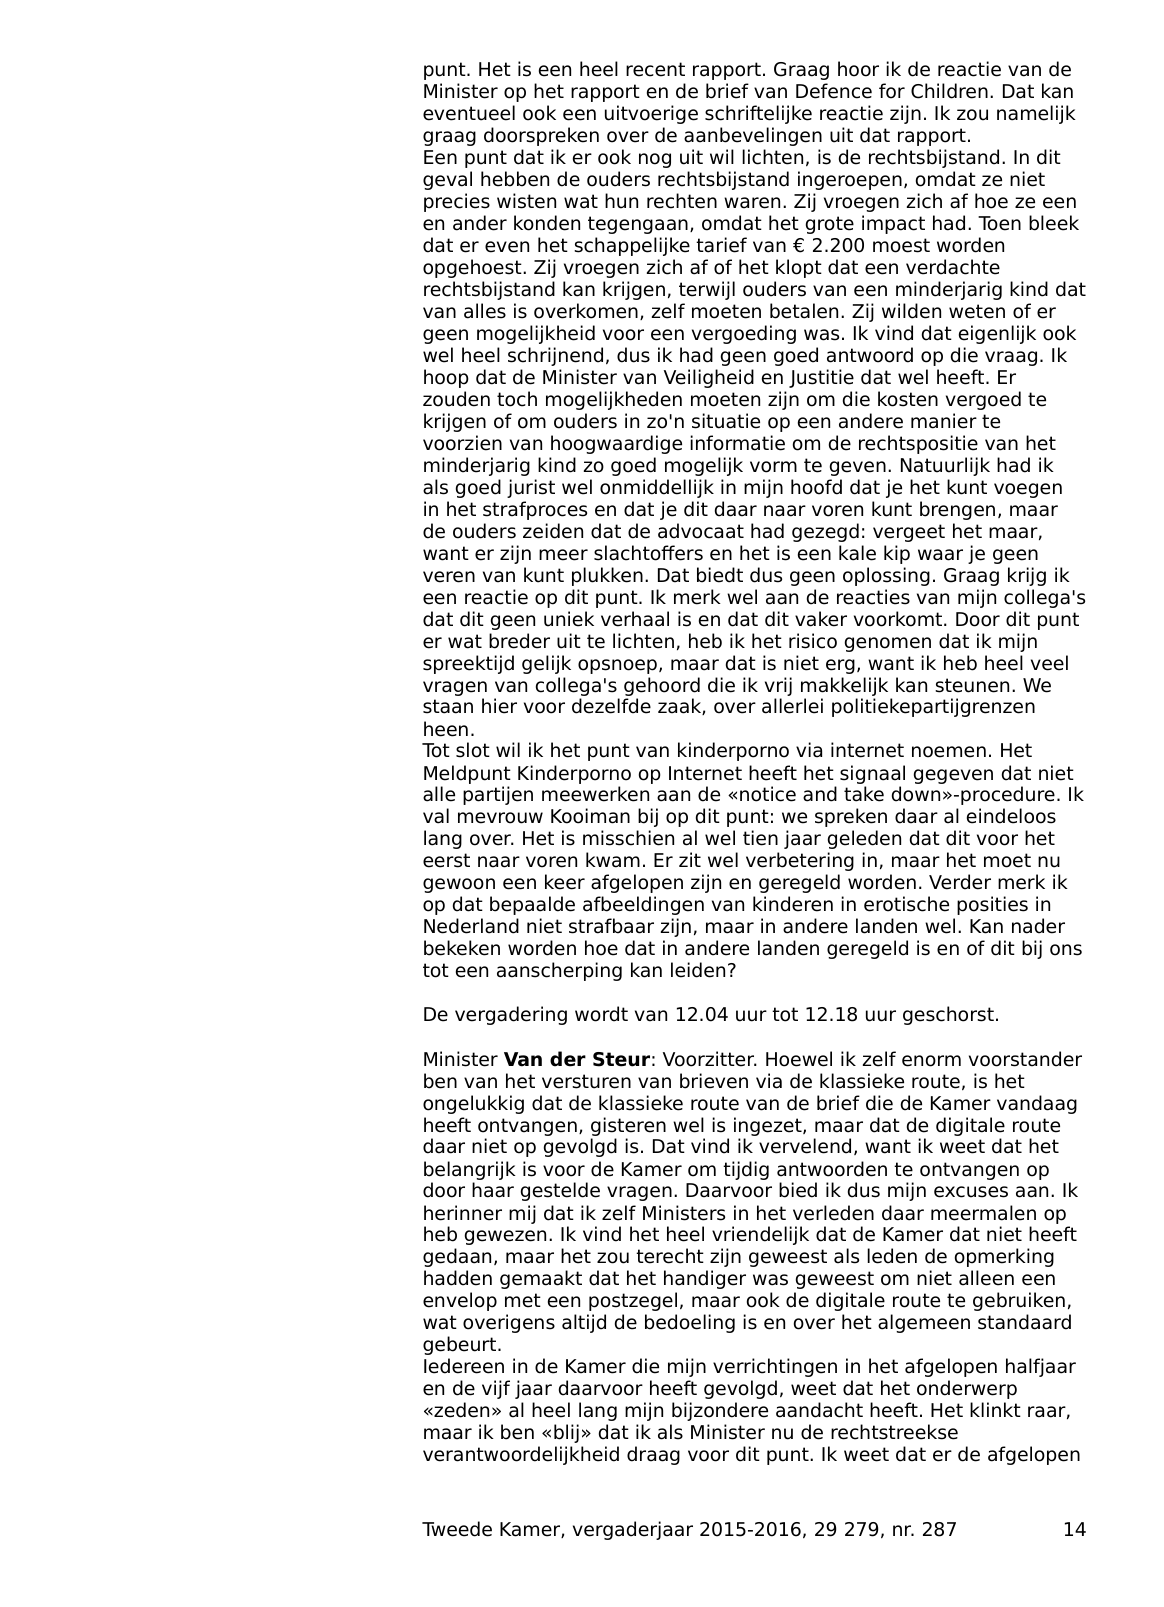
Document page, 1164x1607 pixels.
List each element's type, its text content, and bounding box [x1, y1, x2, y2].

text Tot slot wil ik het punt van kinderporno via internet noemen. Het Meldpunt Kinderporno op Internet heeft het signaal gegeven dat niet alle partijen meewerken aan de «notice and take down»-procedure. Ik val mevrouw Kooiman bij op dit punt: we spreken daar al eindeloos lang over. Het is misschien al wel tien jaar geleden dat dit voor het eerst naar voren kwam. Er zit wel verbetering in, maar het moet nu gewoon een keer afgelopen zijn en geregeld worden. Verder merk ik op dat bepaalde afbeeldingen van kinderen in erotische posities in Nederland niet strafbaar zijn, maar in andere landen wel. Kan nader bekeken worden hoe dat in andere landen geregeld is en of dit bij ons tot een aanscherping kan leiden? [422, 740, 1087, 982]
text Minister Van der Steur: Voorzitter. Hoewel ik zelf enorm voorstander ben van het versturen van brieven via de klassieke route, is het ongelukkig dat de klassieke route van de brief die de Kamer vandaag heeft ontvangen, gisteren wel is ingezet, maar dat de digitale route daar niet op gevolgd is. Dat vind ik vervelend, want ik weet dat het belangrijk is voor de Kamer om tijdig antwoorden te ontvangen op door haar gestelde vragen. Daarvoor bied ik dus mijn excuses aan. Ik herinner mij dat ik zelf Ministers in het verleden daar meermalen op heb gewezen. Ik vind het heel vriendelijk dat de Kamer dat niet heeft gedaan, maar het zou terecht zijn geweest als leden de opmerking hadden gemaakt dat het handiger was geweest om niet alleen een envelop met een postzegel, maar ook de digitale route te gebruiken, wat overigens altijd de bedoeling is en over het algemeen standaard gebeurt. [422, 1048, 1087, 1356]
text Iedereen in de Kamer die mijn verrichtingen in het afgelopen halfjaar en de vijf jaar daarvoor heeft gevolgd, weet dat het onderwerp «zeden» al heel lang mijn bijzondere aandacht heeft. Het klinkt raar, maar ik ben «blij» dat ik als Minister nu de rechtstreekse verantwoordelijkheid draag voor dit punt. Ik weet dat er de afgelopen [422, 1356, 1087, 1466]
text Een punt dat ik er ook nog uit wil lichten, is de rechtsbijstand. In dit geval hebben de ouders rechtsbijstand ingeroepen, omdat ze niet precies wisten wat hun rechten waren. Zij vroegen zich af hoe ze een en ander konden tegengaan, omdat het grote impact had. Toen bleek dat er even het schappelijke tarief van € 2.200 moest worden opgehoest. Zij vroegen zich af of het klopt dat een verdachte rechtsbijstand kan krijgen, terwijl ouders van een minderjarig kind dat van alles is overkomen, zelf moeten betalen. Zij wilden weten of er geen mogelijkheid voor een vergoeding was. Ik vind dat eigenlijk ook wel heel schrijnend, dus ik had geen goed antwoord op die vraag. Ik hoop dat de Minister van Veiligheid en Justitie dat wel heeft. Er zouden toch mogelijkheden moeten zijn om die kosten vergoed te krijgen of om ouders in zo'n situatie op een andere manier te voorzien van hoogwaardige informatie om de rechtspositie van het minderjarig kind zo goed mogelijk vorm te geven. Natuurlijk had ik als goed jurist wel onmiddellijk in mijn hoofd dat je het kunt voegen in het strafproces en dat je dit daar naar voren kunt brengen, maar de ouders zeiden dat de advocaat had gezegd: vergeet het maar, want er zijn meer slachtoffers en het is een kale kip waar je geen veren van kunt plukken. Dat biedt dus geen oplossing. Graag krijg ik een reactie op dit punt. Ik merk wel aan de reacties van mijn collega's dat dit geen uniek verhaal is en dat dit vaker voorkomt. Door dit punt er wat breder uit te lichten, heb ik het risico genomen dat ik mijn spreektijd gelijk opsnoep, maar dat is niet erg, want ik heb heel veel vragen van collega's gehoord die ik vrij makkelijk kan steunen. We staan hier voor dezelfde zaak, over allerlei politiekepartijgrenzen heen. [422, 147, 1087, 740]
text punt. Het is een heel recent rapport. Graag hoor ik de reactie van de Minister op het rapport en de brief van Defence for Children. Dat kan eventueel ook een uitvoerige schriftelijke reactie zijn. Ik zou namelijk graag doorspreken over de aanbevelingen uit dat rapport. [422, 59, 1087, 147]
text De vergadering wordt van 12.04 uur tot 12.18 uur geschorst. [422, 1004, 1087, 1026]
